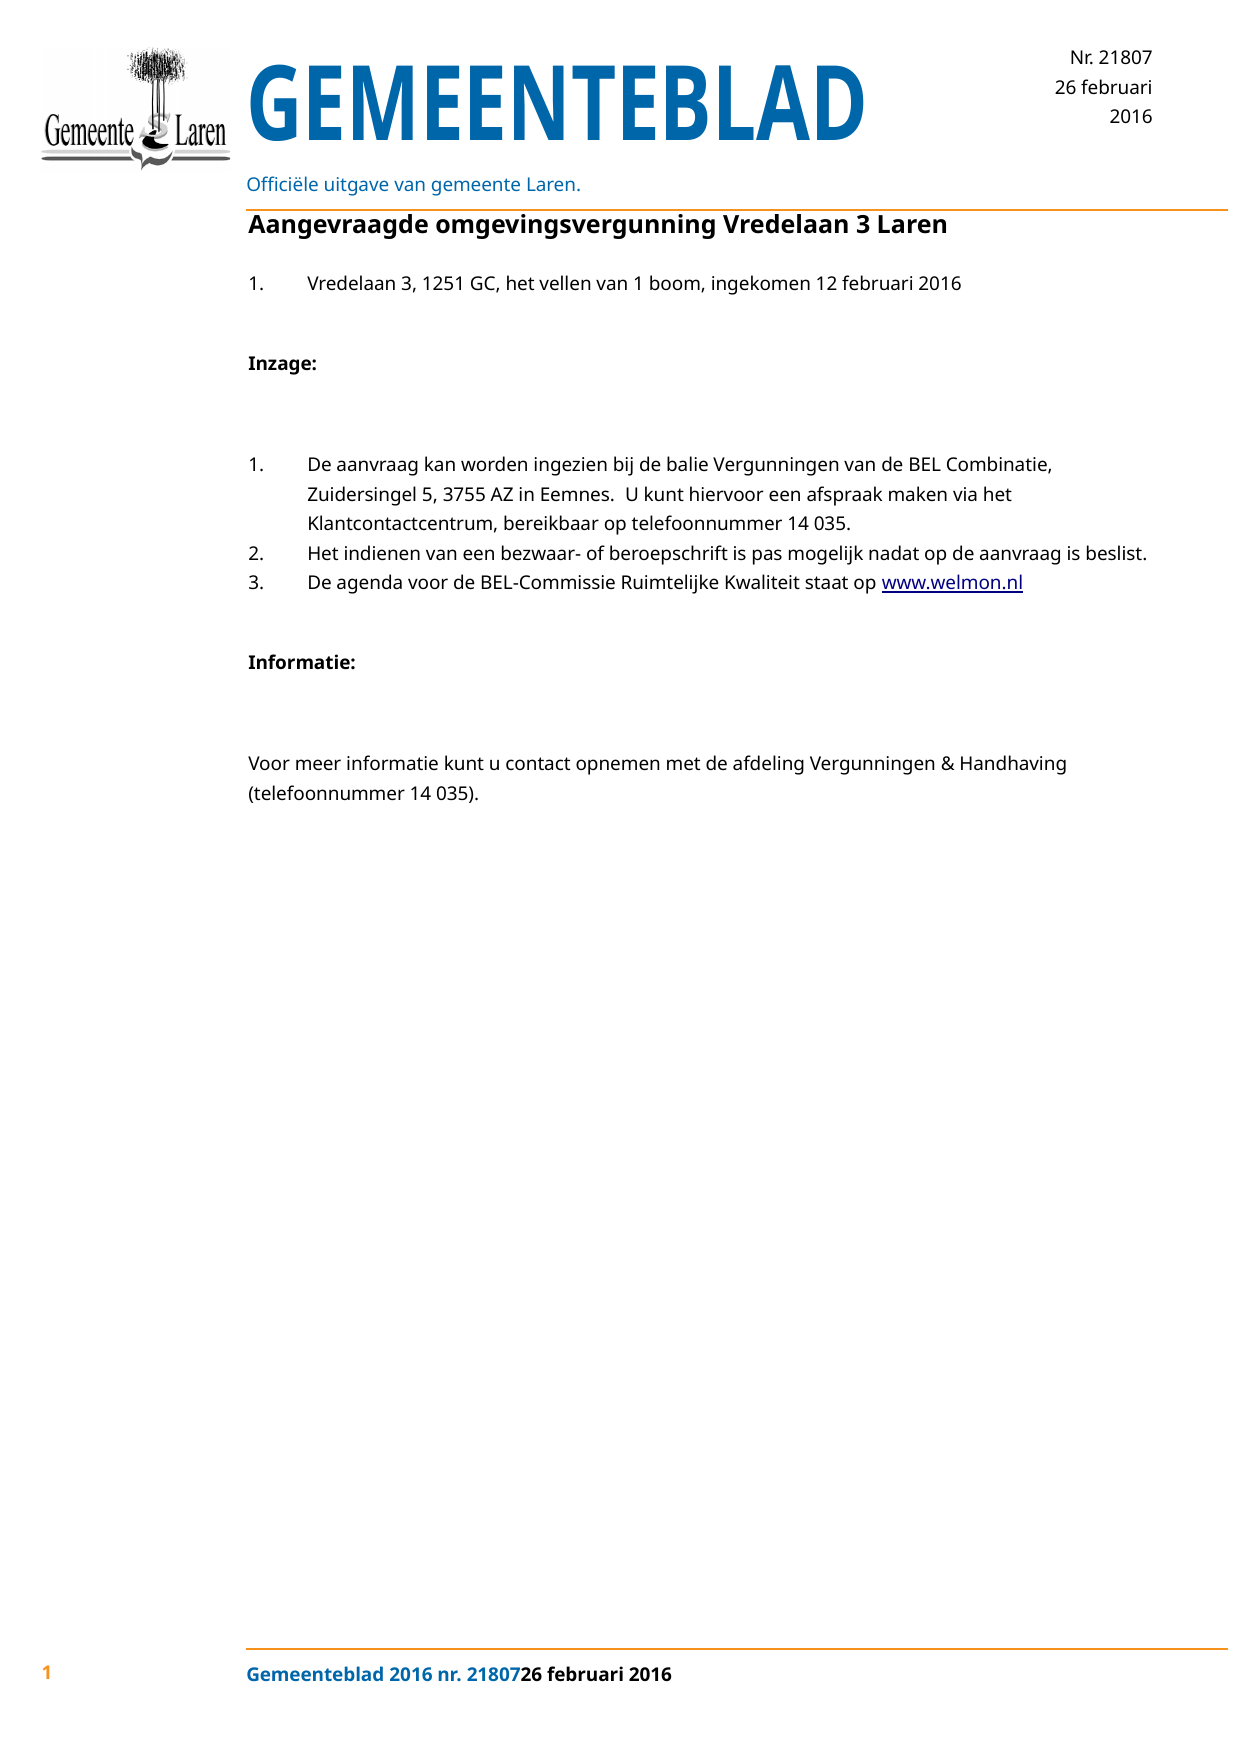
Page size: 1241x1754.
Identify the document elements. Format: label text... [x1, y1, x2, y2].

list Het indienen van een bezwaar- of beroepschrift is pas mogelijk nadat op de aanvraag is beslist. [248, 540, 1152, 566]
text Aangevraagde omgevingsvergunning Vredelaan 3 Laren [248, 211, 1152, 241]
text Voor meer informatie kunt u contact opnemen met de afdeling Vergunningen & Handhaving (telefoonnummer 14 035). [248, 750, 1152, 806]
list De aanvraag kan worden ingezien bij de balie Vergunningen van de BEL Combinatie, Zuidersingel 5, 3755 AZ in Eemnes. U kunt hiervoor een afspraak maken via het Klantcontactcentrum, bereikbaar op telefoonnummer 14 035. [248, 451, 1152, 536]
list Vredelaan 3, 1251 GC, het vellen van 1 boom, ingekomen 12 februari 2016 [248, 270, 1152, 296]
text Inzage: [248, 350, 1152, 376]
picture [41, 47, 231, 172]
text Informatie: [248, 649, 1152, 675]
list De agenda voor de BEL-Commissie Ruimtelijke Kwaliteit staat op www.welmon.nl [248, 569, 1152, 595]
